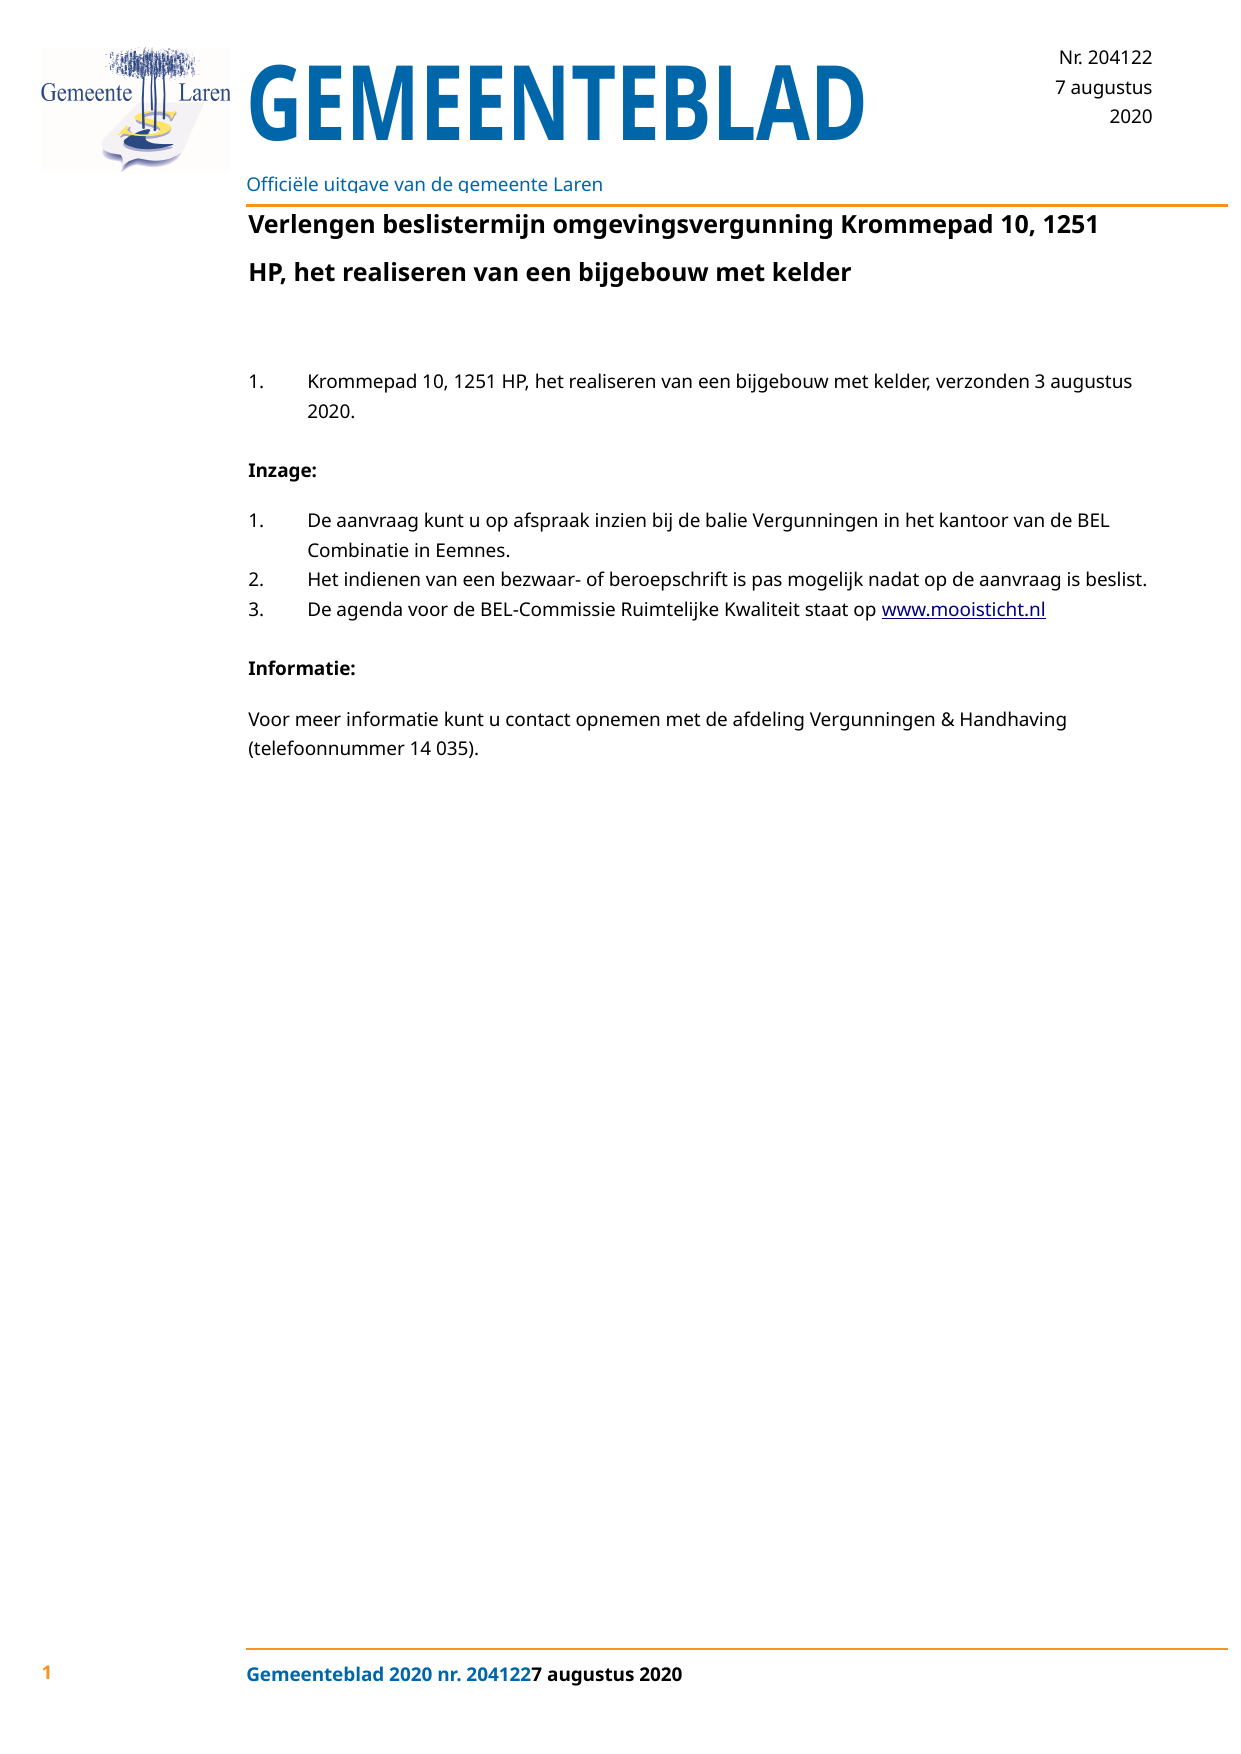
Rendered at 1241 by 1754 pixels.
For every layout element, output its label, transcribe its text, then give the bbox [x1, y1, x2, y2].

text Informatie: [248, 655, 1152, 681]
text Inzage: [248, 457, 1152, 483]
text Voor meer informatie kunt u contact opnemen met de afdeling Vergunningen & Handhaving (telefoonnummer 14 035). [248, 706, 1152, 761]
list Het indienen van een bezwaar- of beroepschrift is pas mogelijk nadat op de aanvraag is beslist. [248, 567, 1152, 592]
list Krommepad 10, 1251 HP, het realiseren van een bijgebouw met kelder, verzonden 3 augustus 2020. [248, 368, 1152, 424]
list De agenda voor de BEL-Commissie Ruimtelijke Kwaliteit staat op www.mooisticht.nl [248, 596, 1152, 622]
text Verlengen beslistermijn omgevingsvergunning Krommepad 10, 1251 HP, het realiseren van een bijgebouw met kelder [248, 207, 1152, 288]
picture [41, 47, 231, 172]
list De aanvraag kunt u op afspraak inzien bij de balie Vergunningen in het kantoor van de BEL Combinatie in Eemnes. [248, 507, 1152, 563]
